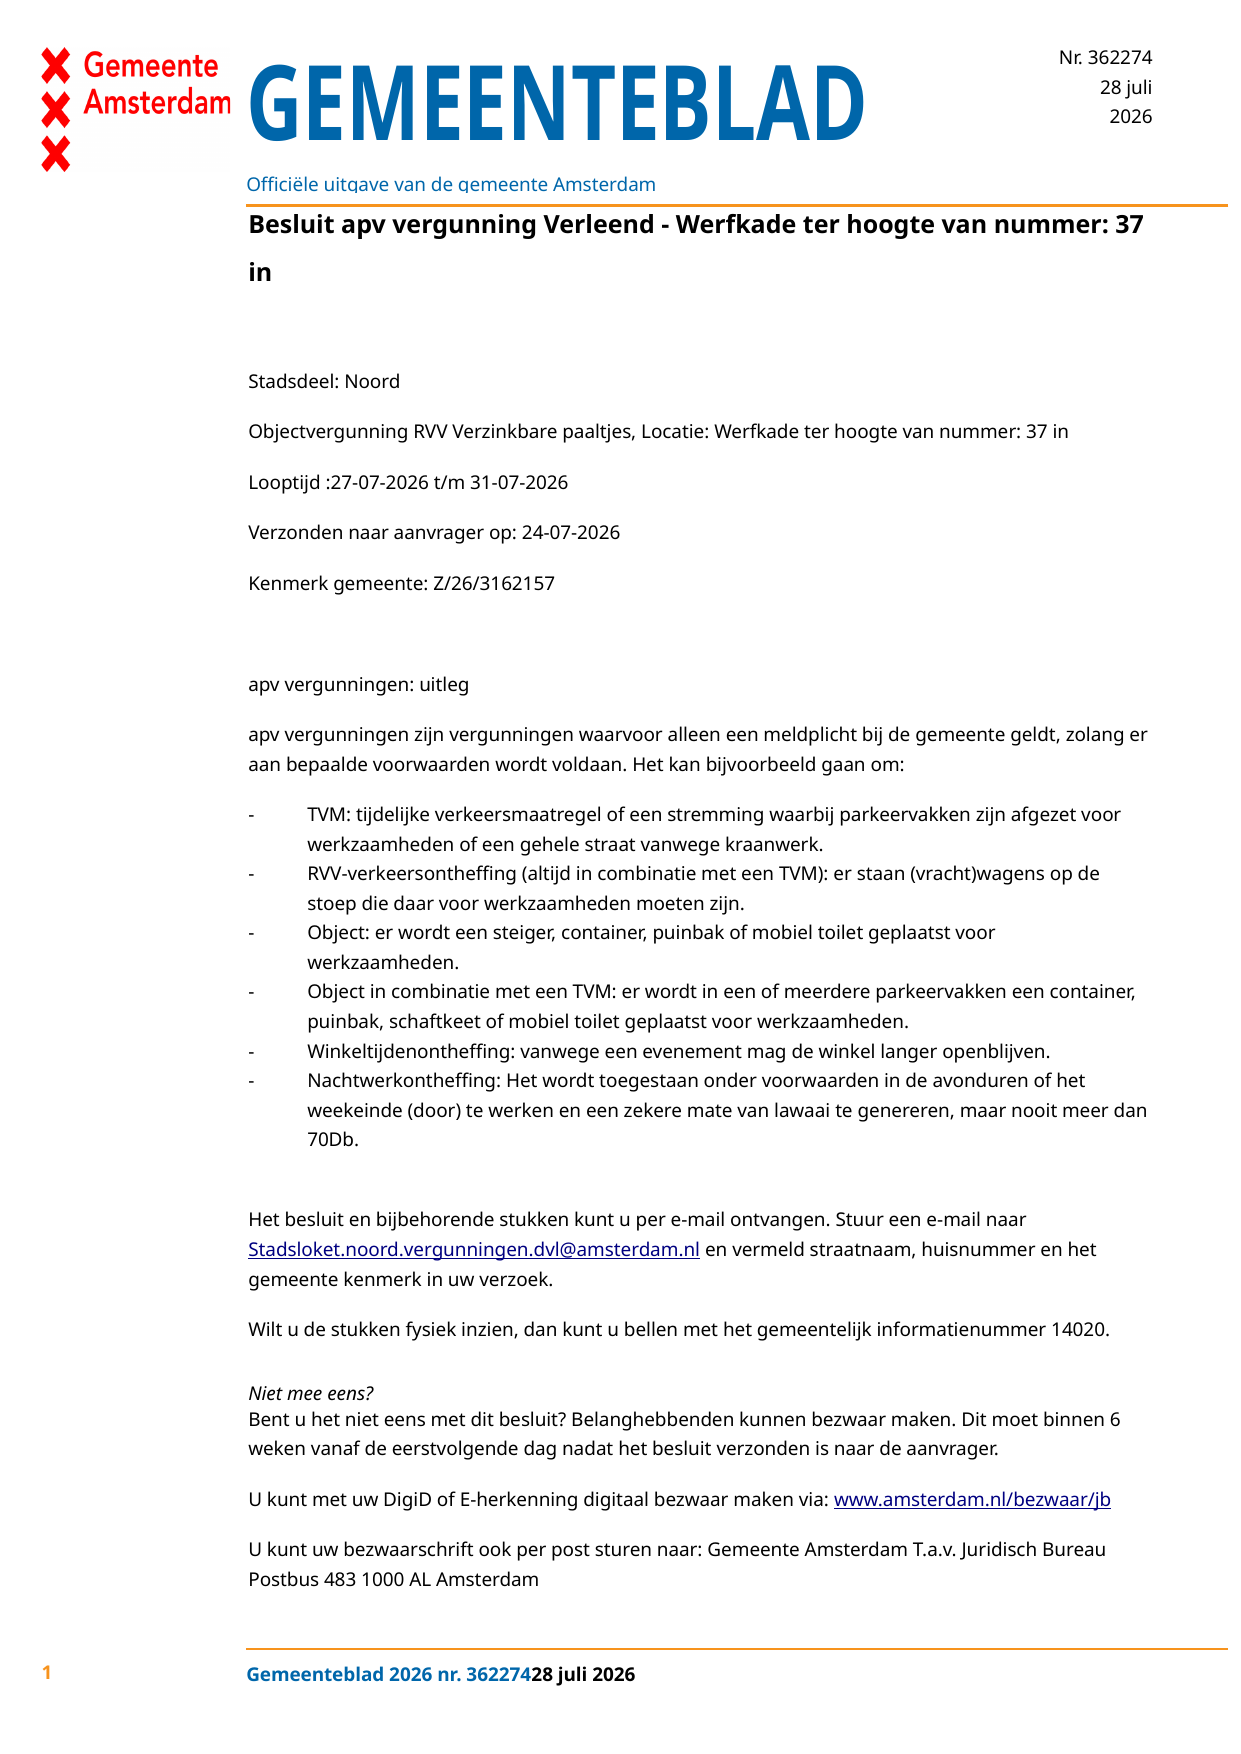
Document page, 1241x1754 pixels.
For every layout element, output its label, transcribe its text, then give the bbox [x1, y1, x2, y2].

text Het besluit en bijbehorende stukken kunt u per e-mail ontvangen. Stuur een e-mail naar Stadsloket.noord.vergunningen.dvl@amsterdam.nl en vermeld straatnaam, huisnummer en het gemeente kenmerk in uw verzoek. [248, 1207, 1152, 1292]
text Niet mee eens? [248, 1380, 1152, 1406]
list Winkeltijdenontheffing: vanwege een evenement mag de winkel langer openblijven. [248, 1038, 1152, 1064]
text U kunt met uw DigiD of E-herkenning digitaal bezwaar maken via: www.amsterdam.nl/bezwaar/jb [248, 1486, 1152, 1512]
text Besluit apv vergunning Verleend - Werfkade ter hoogte van nummer: 37 in [248, 207, 1152, 288]
list Nachtwerkontheffing: Het wordt toegestaan onder voorwaarden in de avonduren of het weekeinde (door) te werken en een zekere mate van lawaai te genereren, maar nooit meer dan 70Db. [248, 1067, 1152, 1152]
text apv vergunningen zijn vergunningen waarvoor alleen een meldplicht bij de gemeente geldt, zolang er aan bepaalde voorwaarden wordt voldaan. Het kan bijvoorbeeld gaan om: [248, 721, 1152, 777]
list Object: er wordt een steiger, container, puinbak of mobiel toilet geplaatst voor werkzaamheden. [248, 919, 1152, 975]
text Objectvergunning RVV Verzinkbare paaltjes, Locatie: Werfkade ter hoogte van nummer: 37 in [248, 419, 1152, 444]
text apv vergunningen: uitleg [248, 671, 1152, 697]
text Kenmerk gemeente: Z/26/3162157 [248, 570, 1152, 596]
text Bent u het niet eens met dit besluit? Belanghebbenden kunnen bezwaar maken. Dit moet binnen 6 weken vanaf de eerstvolgende dag nadat het besluit verzonden is naar de aanvrager. [248, 1406, 1152, 1461]
text Stadsdeel: Noord [248, 368, 1152, 394]
picture [41, 47, 231, 172]
text Verzonden naar aanvrager op: 24-07-2026 [248, 519, 1152, 545]
text U kunt uw bezwaarschrift ook per post sturen naar: Gemeente Amsterdam T.a.v. Juridisch Bureau Postbus 483 1000 AL Amsterdam [248, 1536, 1152, 1592]
text Looptijd :27-07-2026 t/m 31-07-2026 [248, 469, 1152, 495]
text Wilt u de stukken fysiek inzien, dan kunt u bellen met het gemeentelijk informatienummer 14020. [248, 1316, 1152, 1342]
list RVV-verkeersontheffing (altijd in combinatie met een TVM): er staan (vracht)wagens op de stoep die daar voor werkzaamheden moeten zijn. [248, 860, 1152, 916]
list TVM: tijdelijke verkeersmaatregel of een stremming waarbij parkeervakken zijn afgezet voor werkzaamheden of een gehele straat vanwege kraanwerk. [248, 801, 1152, 857]
list Object in combinatie met een TVM: er wordt in een of meerdere parkeervakken een container, puinbak, schaftkeet of mobiel toilet geplaatst voor werkzaamheden. [248, 979, 1152, 1034]
